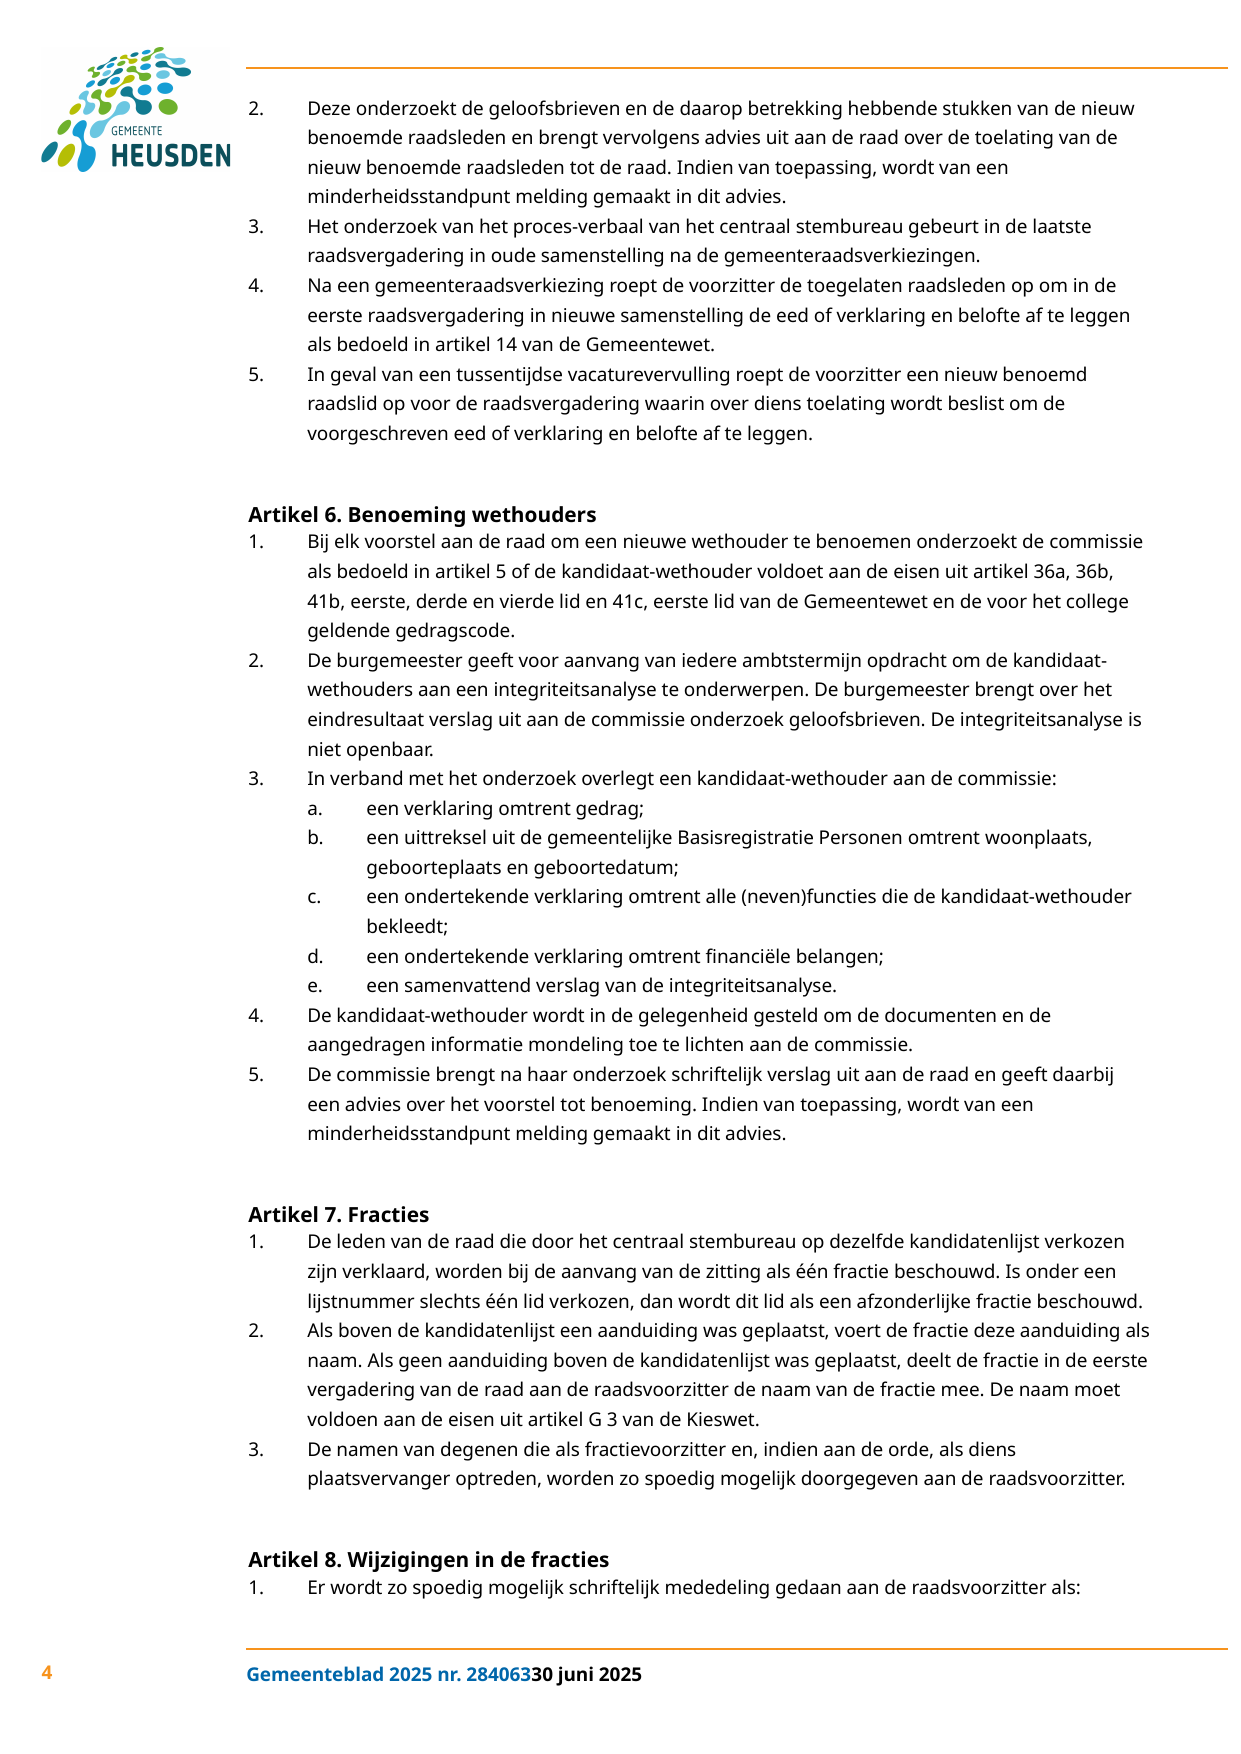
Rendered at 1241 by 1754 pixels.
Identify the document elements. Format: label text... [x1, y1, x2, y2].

list In geval van een tussentijdse vacaturevervulling roept de voorzitter een nieuw benoemd raadslid op voor de raadsvergadering waarin over diens toelating wordt beslist om de voorgeschreven eed of verklaring en belofte af te leggen. [248, 361, 1152, 446]
list een samenvattend verslag van de integriteitsanalyse. [307, 972, 1152, 998]
list een ondertekende verklaring omtrent financiële belangen; [307, 943, 1152, 968]
list een ondertekende verklaring omtrent alle (neven)functies die de kandidaat-wethouder bekleedt; [307, 884, 1152, 939]
list In verband met het onderzoek overlegt een kandidaat-wethouder aan de commissie: [248, 765, 1152, 791]
list een verklaring omtrent gedrag; [307, 795, 1152, 821]
list Na een gemeenteraadsverkiezing roept de voorzitter de toegelaten raadsleden op om in de eerste raadsvergadering in nieuwe samenstelling de eed of verklaring en belofte af te leggen als bedoeld in artikel 14 van de Gemeentewet. [248, 272, 1152, 357]
list Er wordt zo spoedig mogelijk schriftelijk mededeling gedaan aan de raadsvoorzitter als: [248, 1574, 1152, 1599]
picture [41, 47, 231, 172]
list De commissie brengt na haar onderzoek schriftelijk verslag uit aan de raad en geeft daarbij een advies over het voorstel tot benoeming. Indien van toepassing, wordt van een minderheidsstandpunt melding gemaakt in dit advies. [248, 1061, 1152, 1146]
list De burgemeester geeft voor aanvang van iedere ambtstermijn opdracht om de kandidaat-wethouders aan een integriteitsanalyse te onderwerpen. De burgemeester brengt over het eindresultaat verslag uit aan de commissie onderzoek geloofsbrieven. De integriteitsanalyse is niet openbaar. [248, 647, 1152, 761]
text Artikel 8. Wijzigingen in de fracties [248, 1545, 1152, 1574]
list De leden van de raad die door het centraal stembureau op dezelfde kandidatenlijst verkozen zijn verklaard, worden bij de aanvang van de zitting als één fractie beschouwd. Is onder een lijstnummer slechts één lid verkozen, dan wordt dit lid als een afzonderlijke fractie beschouwd. [248, 1229, 1152, 1314]
text Artikel 7. Fracties [248, 1200, 1152, 1229]
list Bij elk voorstel aan de raad om een nieuwe wethouder te benoemen onderzoekt de commissie als bedoeld in artikel 5 of de kandidaat-wethouder voldoet aan de eisen uit artikel 36a, 36b, 41b, eerste, derde en vierde lid en 41c, eerste lid van de Gemeentewet en de voor het college geldende gedragscode. [248, 529, 1152, 643]
list Deze onderzoekt de geloofsbrieven en de daarop betrekking hebbende stukken van de nieuw benoemde raadsleden en brengt vervolgens advies uit aan de raad over de toelating van de nieuw benoemde raadsleden tot de raad. Indien van toepassing, wordt van een minderheidsstandpunt melding gemaakt in dit advies. [248, 95, 1152, 209]
list De kandidaat-wethouder wordt in de gelegenheid gesteld om de documenten en de aangedragen informatie mondeling toe te lichten aan de commissie. [248, 1002, 1152, 1057]
list Als boven de kandidatenlijst een aanduiding was geplaatst, voert de fractie deze aanduiding als naam. Als geen aanduiding boven de kandidatenlijst was geplaatst, deelt de fractie in de eerste vergadering van de raad aan de raadsvoorzitter de naam van de fractie mee. De naam moet voldoen aan de eisen uit artikel G 3 van de Kieswet. [248, 1317, 1152, 1432]
list een uittreksel uit de gemeentelijke Basisregistratie Personen omtrent woonplaats, geboorteplaats en geboortedatum; [307, 824, 1152, 880]
list Het onderzoek van het proces-verbaal van het centraal stembureau gebeurt in de laatste raadsvergadering in oude samenstelling na de gemeenteraadsverkiezingen. [248, 213, 1152, 268]
list De namen van degenen die als fractievoorzitter en, indien aan de orde, als diens plaatsvervanger optreden, worden zo spoedig mogelijk doorgegeven aan de raadsvoorzitter. [248, 1436, 1152, 1491]
text Artikel 6. Benoeming wethouders [248, 500, 1152, 529]
